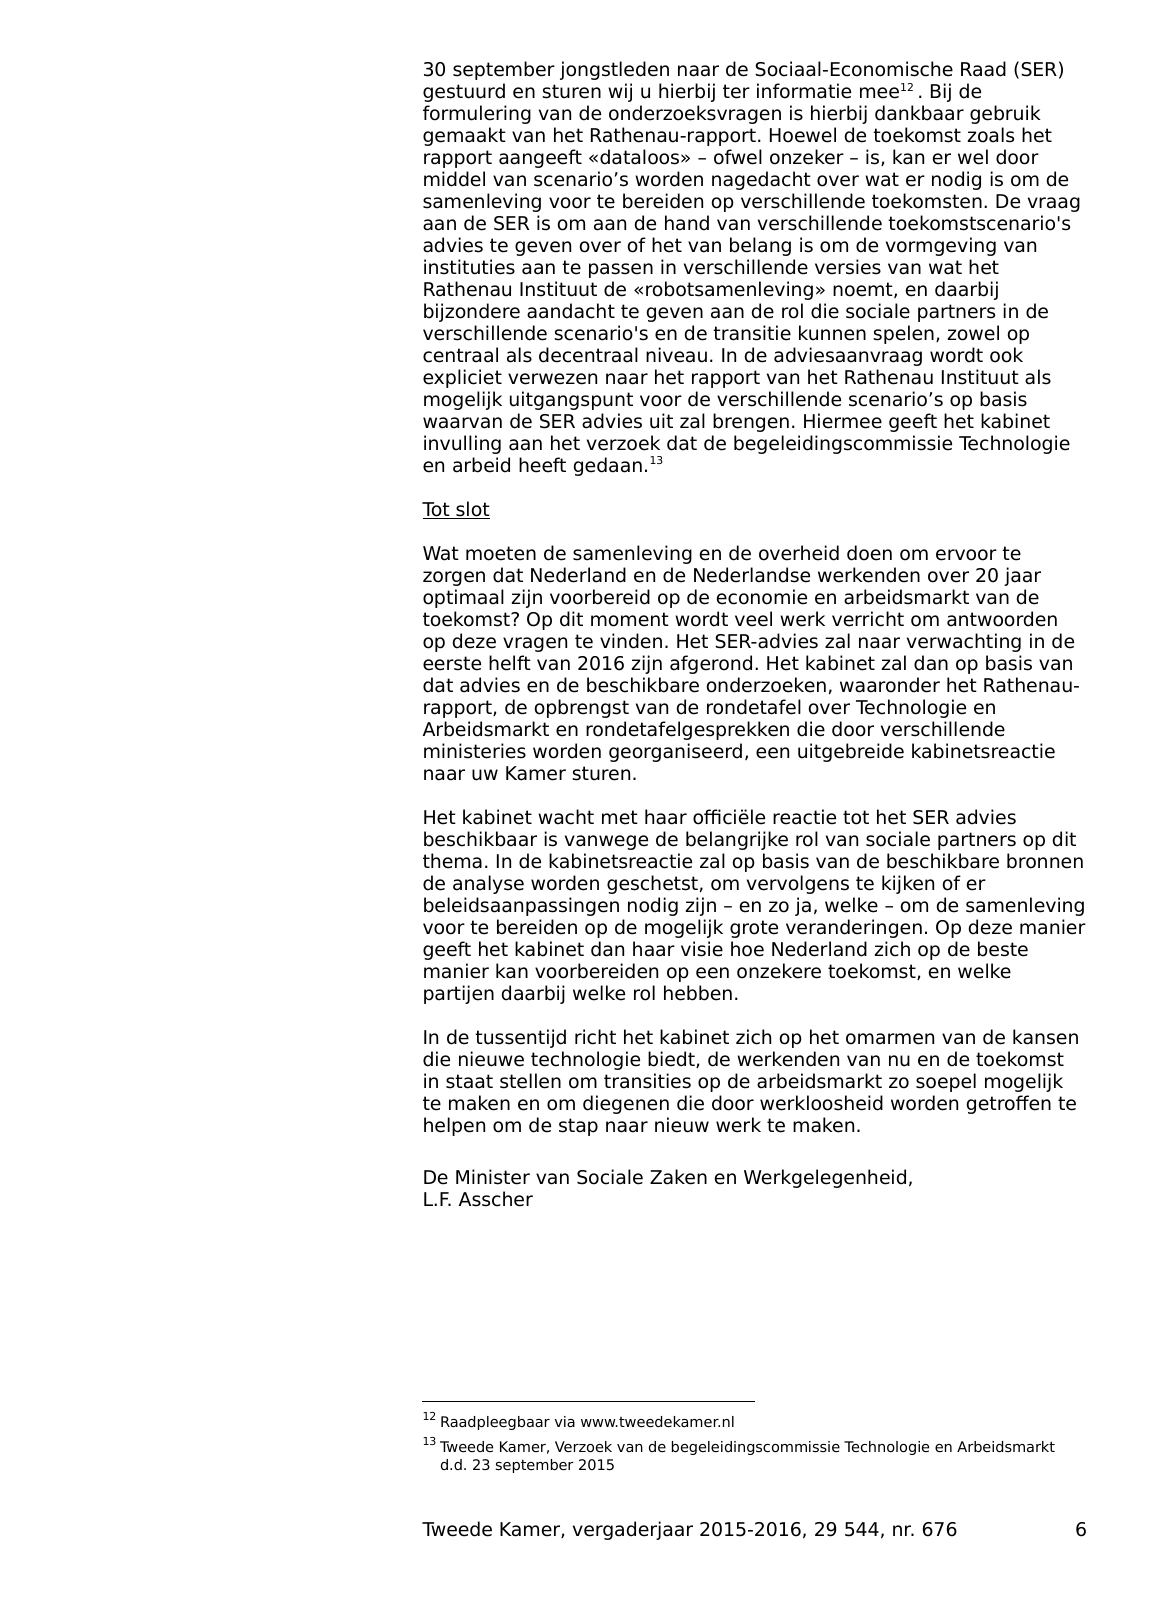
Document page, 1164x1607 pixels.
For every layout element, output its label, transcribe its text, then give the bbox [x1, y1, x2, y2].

text Wat moeten de samenleving en de overheid doen om ervoor te zorgen dat Nederland en de Nederlandse werkenden over 20 jaar optimaal zijn voorbereid op de economie en arbeidsmarkt van de toekomst? Op dit moment wordt veel werk verricht om antwoorden op deze vragen te vinden. Het SER-advies zal naar verwachting in de eerste helft van 2016 zijn afgerond. Het kabinet zal dan op basis van dat advies en de beschikbare onderzoeken, waaronder het Rathenau-rapport, de opbrengst van de rondetafel over Technologie en Arbeidsmarkt en rondetafelgesprekken die door verschillende ministeries worden georganiseerd, een uitgebreide kabinetsreactie naar uw Kamer sturen. [422, 543, 1087, 785]
text Het kabinet wacht met haar officiële reactie tot het SER advies beschikbaar is vanwege de belangrijke rol van sociale partners op dit thema. In de kabinetsreactie zal op basis van de beschikbare bronnen de analyse worden geschetst, om vervolgens te kijken of er beleidsaanpassingen nodig zijn – en zo ja, welke – om de samenleving voor te bereiden op de mogelijk grote veranderingen. Op deze manier geeft het kabinet dan haar visie hoe Nederland zich op de beste manier kan voorbereiden op een onzekere toekomst, en welke partijen daarbij welke rol hebben. [422, 807, 1087, 1005]
text Tweede Kamer, Verzoek van de begeleidingscommissie Technologie en Arbeidsmarkt d.d. 23 september 2015 [422, 1435, 1087, 1474]
subtitle Tot slot [422, 499, 1087, 521]
text Raadpleegbaar via www.tweedekamer.nl [422, 1410, 1087, 1432]
text De Minister van Sociale Zaken en Werkgelegenheid, L.F. Asscher [422, 1167, 1087, 1211]
text In de tussentijd richt het kabinet zich op het omarmen van de kansen die nieuwe technologie biedt, de werkenden van nu en de toekomst in staat stellen om transities op de arbeidsmarkt zo soepel mogelijk te maken en om diegenen die door werkloosheid worden getroffen te helpen om de stap naar nieuw werk te maken. [422, 1027, 1087, 1137]
text 30 september jongstleden naar de Sociaal-Economische Raad (SER) gestuurd en sturen wij u hierbij ter informatie mee. Bij de formulering van de onderzoeksvragen is hierbij dankbaar gebruik gemaakt van het Rathenau-rapport. Hoewel de toekomst zoals het rapport aangeeft «dataloos» – ofwel onzeker – is, kan er wel door middel van scenario’s worden nagedacht over wat er nodig is om de samenleving voor te bereiden op verschillende toekomsten. De vraag aan de SER is om aan de hand van verschillende toekomstscenario's advies te geven over of het van belang is om de vormgeving van instituties aan te passen in verschillende versies van wat het Rathenau Instituut de «robotsamenleving» noemt, en daarbij bijzondere aandacht te geven aan de rol die sociale partners in de verschillende scenario's en de transitie kunnen spelen, zowel op centraal als decentraal niveau. In de adviesaanvraag wordt ook expliciet verwezen naar het rapport van het Rathenau Instituut als mogelijk uitgangspunt voor de verschillende scenario’s op basis waarvan de SER advies uit zal brengen. Hiermee geeft het kabinet invulling aan het verzoek dat de begeleidingscommissie Technologie en arbeid heeft gedaan. [422, 59, 1087, 477]
